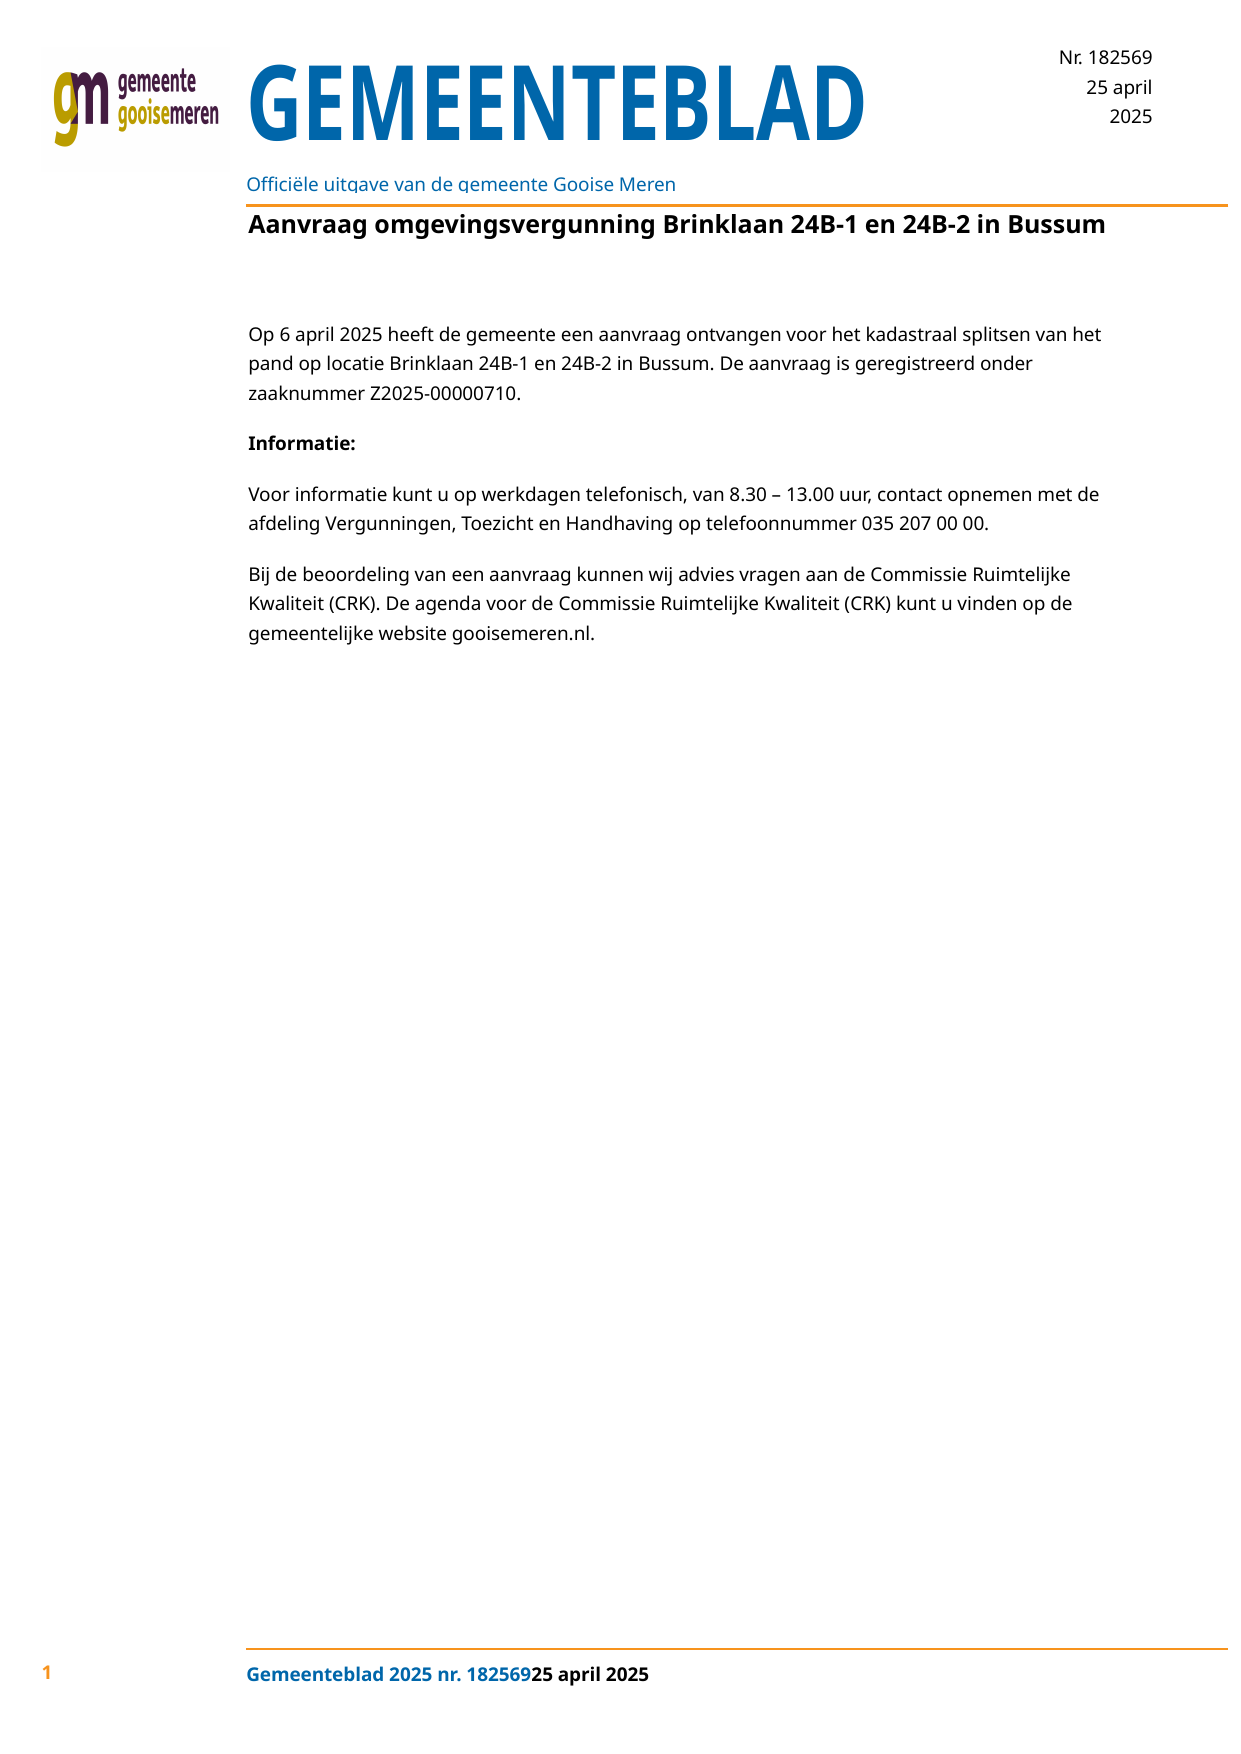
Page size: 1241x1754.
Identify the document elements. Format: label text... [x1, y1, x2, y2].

text Informatie: [248, 430, 1152, 456]
picture [41, 47, 231, 172]
text Bij de beoordeling van een aanvraag kunnen wij advies vragen aan de Commissie Ruimtelijke Kwaliteit (CRK). De agenda voor de Commissie Ruimtelijke Kwaliteit (CRK) kunt u vinden op de gemeentelijke website gooisemeren.nl. [248, 561, 1152, 646]
text Op 6 april 2025 heeft de gemeente een aanvraag ontvangen voor het kadastraal splitsen van het pand op locatie Brinklaan 24B-1 en 24B-2 in Bussum. De aanvraag is geregistreerd onder zaaknummer Z2025-00000710. [248, 321, 1152, 406]
text Aanvraag omgevingsvergunning Brinklaan 24B-1 en 24B-2 in Bussum [248, 207, 1152, 241]
text Voor informatie kunt u op werkdagen telefonisch, van 8.30 – 13.00 uur, contact opnemen met de afdeling Vergunningen, Toezicht en Handhaving op telefoonnummer 035 207 00 00. [248, 481, 1152, 536]
